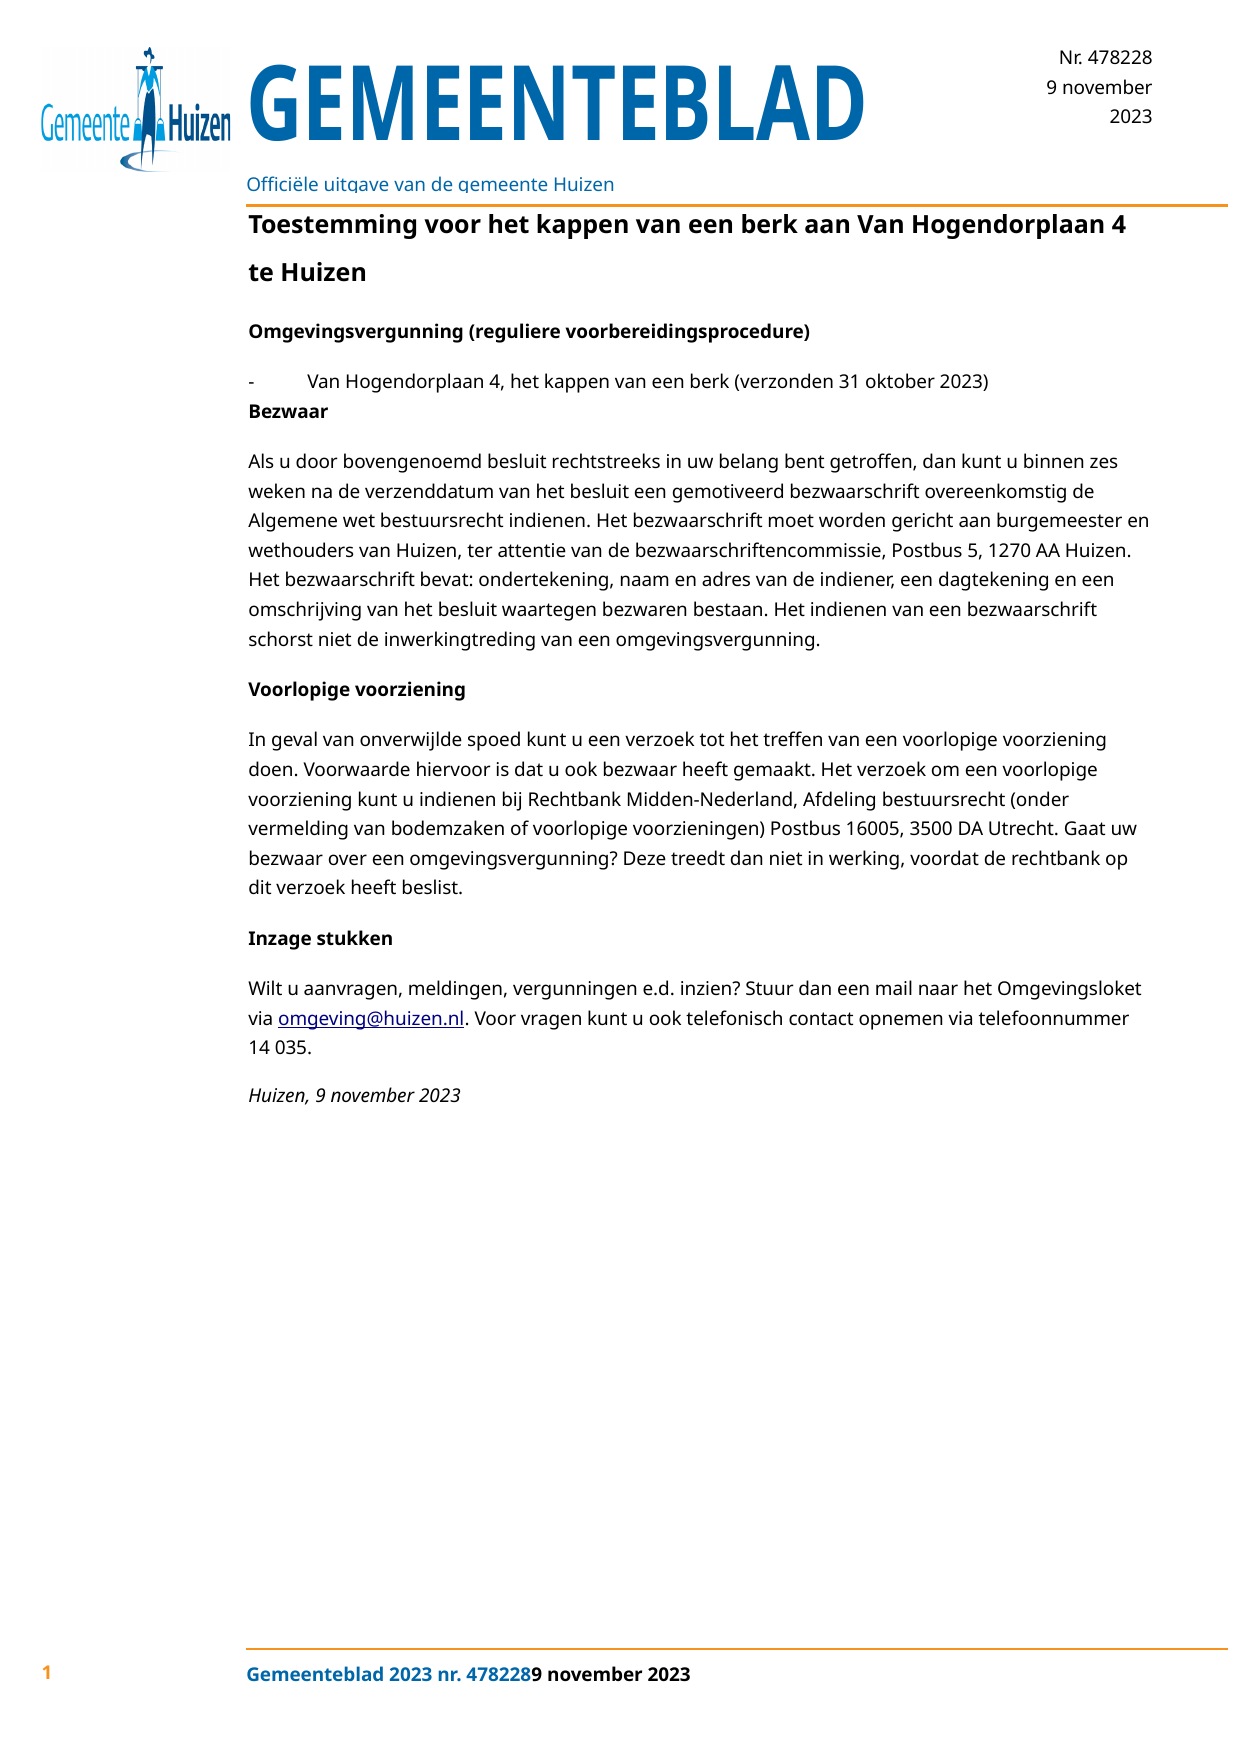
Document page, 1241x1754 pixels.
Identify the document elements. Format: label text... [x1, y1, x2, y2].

text Voorlopige voorziening [248, 676, 1152, 702]
text In geval van onverwijlde spoed kunt u een verzoek tot het treffen van een voorlopige voorziening doen. Voorwaarde hiervoor is dat u ook bezwaar heeft gemaakt. Het verzoek om een voorlopige voorziening kunt u indienen bij Rechtbank Midden-Nederland, Afdeling bestuursrecht (onder vermelding van bodemzaken of voorlopige voorzieningen) Postbus 16005, 3500 DA Utrecht. Gaat uw bezwaar over een omgevingsvergunning? Deze treedt dan niet in werking, voordat de rechtbank op dit verzoek heeft beslist. [248, 727, 1152, 900]
text Toestemming voor het kappen van een berk aan Van Hogendorplaan 4 te Huizen [248, 207, 1152, 288]
text Huizen, 9 november 2023 [248, 1082, 1152, 1108]
text Inzage stukken [248, 925, 1152, 951]
picture [41, 47, 231, 172]
text Omgevingsvergunning (reguliere voorbereidingsprocedure) [248, 318, 1152, 344]
text Als u door bovengenoemd besluit rechtstreeks in uw belang bent getroffen, dan kunt u binnen zes weken na de verzenddatum van het besluit een gemotiveerd bezwaarschrift overeenkomstig de Algemene wet bestuursrecht indienen. Het bezwaarschrift moet worden gericht aan burgemeester en wethouders van Huizen, ter attentie van de bezwaarschriftencommissie, Postbus 5, 1270 AA Huizen. Het bezwaarschrift bevat: ondertekening, naam en adres van de indiener, een dagtekening en een omschrijving van het besluit waartegen bezwaren bestaan. Het indienen van een bezwaarschrift schorst niet de inwerkingtreding van een omgevingsvergunning. [248, 448, 1152, 652]
text Bezwaar [248, 398, 1152, 424]
list Van Hogendorplaan 4, het kappen van een berk (verzonden 31 oktober 2023) [248, 368, 1152, 394]
text Wilt u aanvragen, meldingen, vergunningen e.d. inzien? Stuur dan een mail naar het Omgevingsloket via omgeving@huizen.nl. Voor vragen kunt u ook telefonisch contact opnemen via telefoonnummer 14 035. [248, 975, 1152, 1060]
